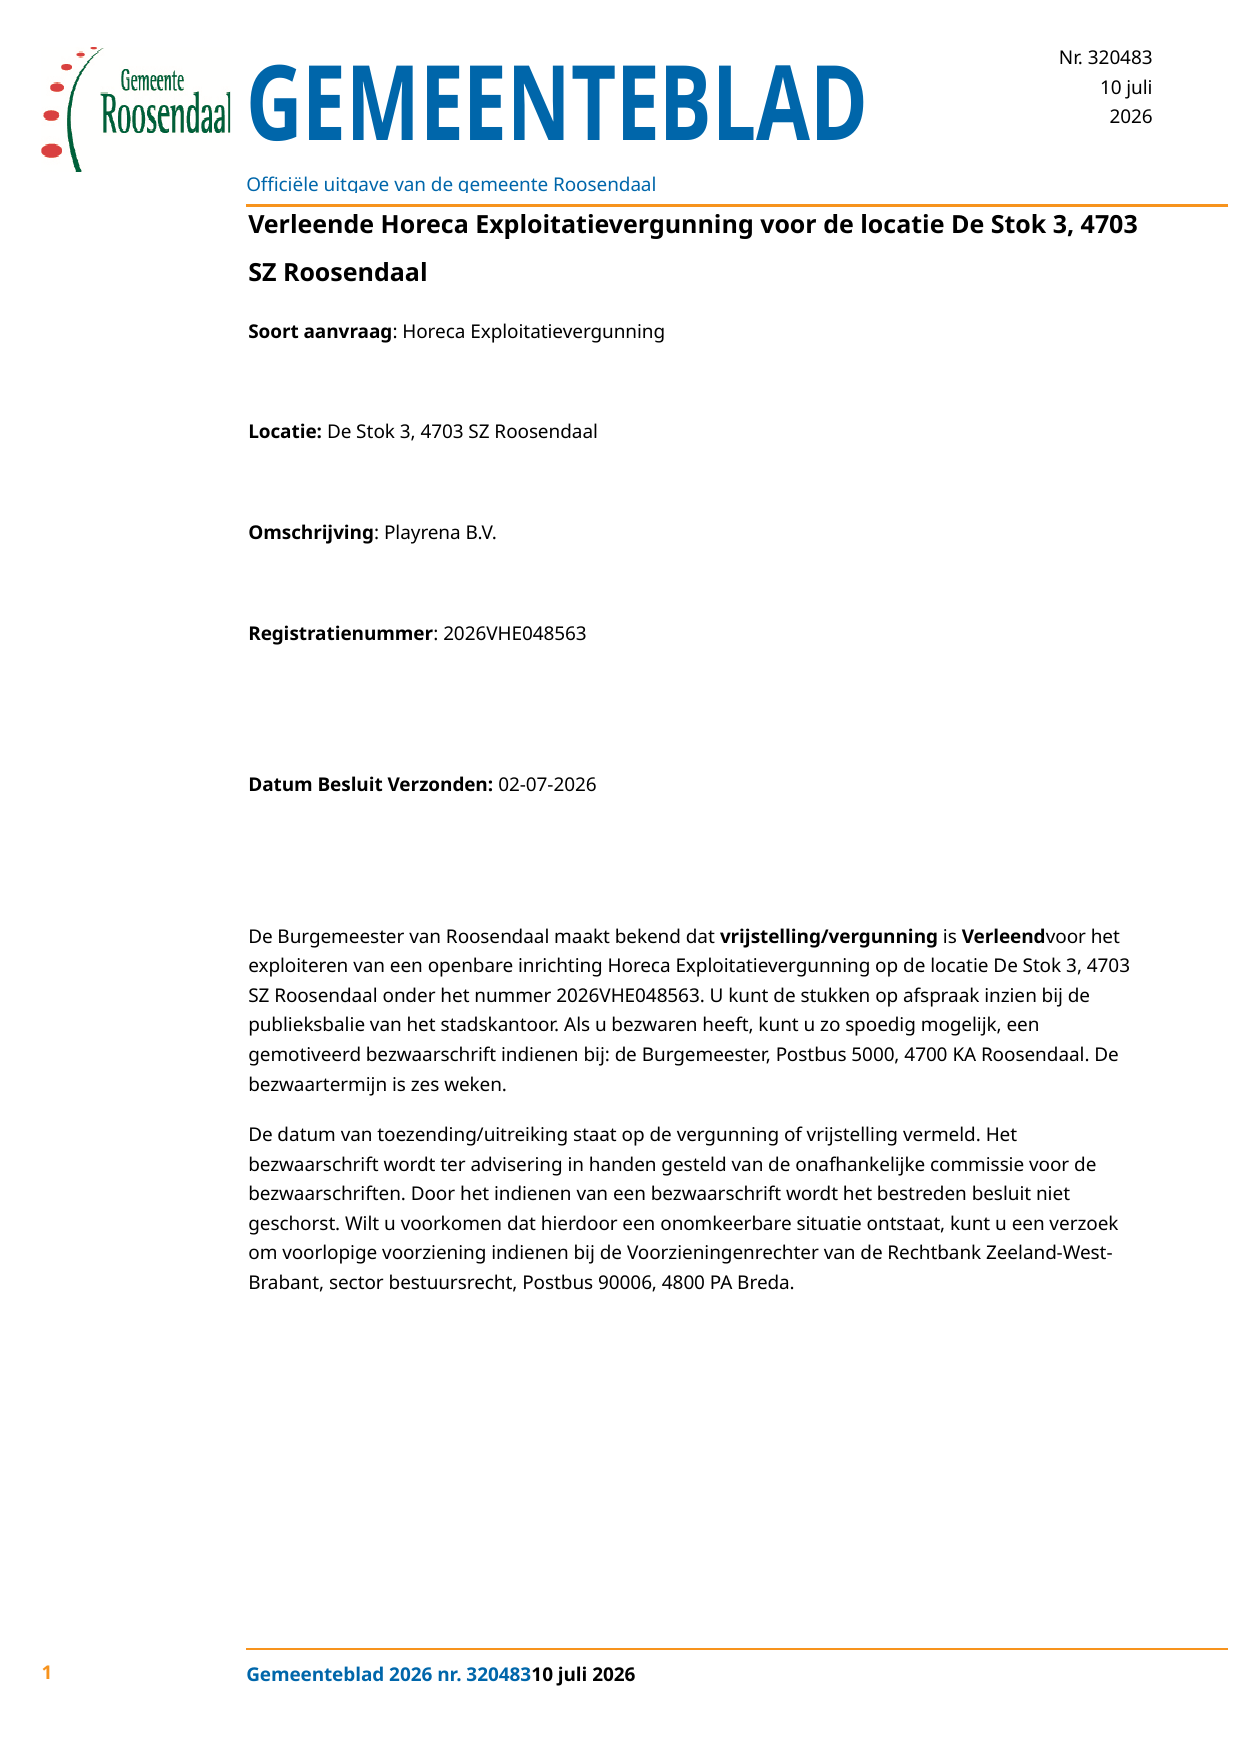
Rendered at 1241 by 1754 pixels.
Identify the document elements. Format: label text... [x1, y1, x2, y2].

text Datum Besluit Verzonden: 02-07-2026 [248, 772, 1152, 797]
text Soort aanvraag: Horeca Exploitatievergunning [248, 318, 1152, 344]
text De Burgemeester van Roosendaal maakt bekend dat vrijstelling/vergunning is Verleendvoor het exploiteren van een openbare inrichting Horeca Exploitatievergunning op de locatie De Stok 3, 4703 SZ Roosendaal onder het nummer 2026VHE048563. U kunt de stukken op afspraak inzien bij de publieksbalie van het stadskantoor. Als u bezwaren heeft, kunt u zo spoedig mogelijk, een gemotiveerd bezwaarschrift indienen bij: de Burgemeester, Postbus 5000, 4700 KA Roosendaal. De bezwaartermijn is zes weken. [248, 923, 1152, 1097]
text De datum van toezending/uitreiking staat op de vergunning of vrijstelling vermeld. Het bezwaarschrift wordt ter advisering in handen gesteld van de onafhankelijke commissie voor de bezwaarschriften. Door het indienen van een bezwaarschrift wordt het bestreden besluit niet geschorst. Wilt u voorkomen dat hierdoor een onomkeerbare situatie ontstaat, kunt u een verzoek om voorlopige voorziening indienen bij de Voorzieningenrechter van de Rechtbank Zeeland-West-Brabant, sector bestuursrecht, Postbus 90006, 4800 PA Breda. [248, 1121, 1152, 1295]
picture [41, 47, 231, 172]
text Verleende Horeca Exploitatievergunning voor de locatie De Stok 3, 4703 SZ Roosendaal [248, 207, 1152, 288]
text Registratienummer: 2026VHE048563 [248, 620, 1152, 646]
text Locatie: De Stok 3, 4703 SZ Roosendaal [248, 419, 1152, 444]
text Omschrijving: Playrena B.V. [248, 519, 1152, 545]
